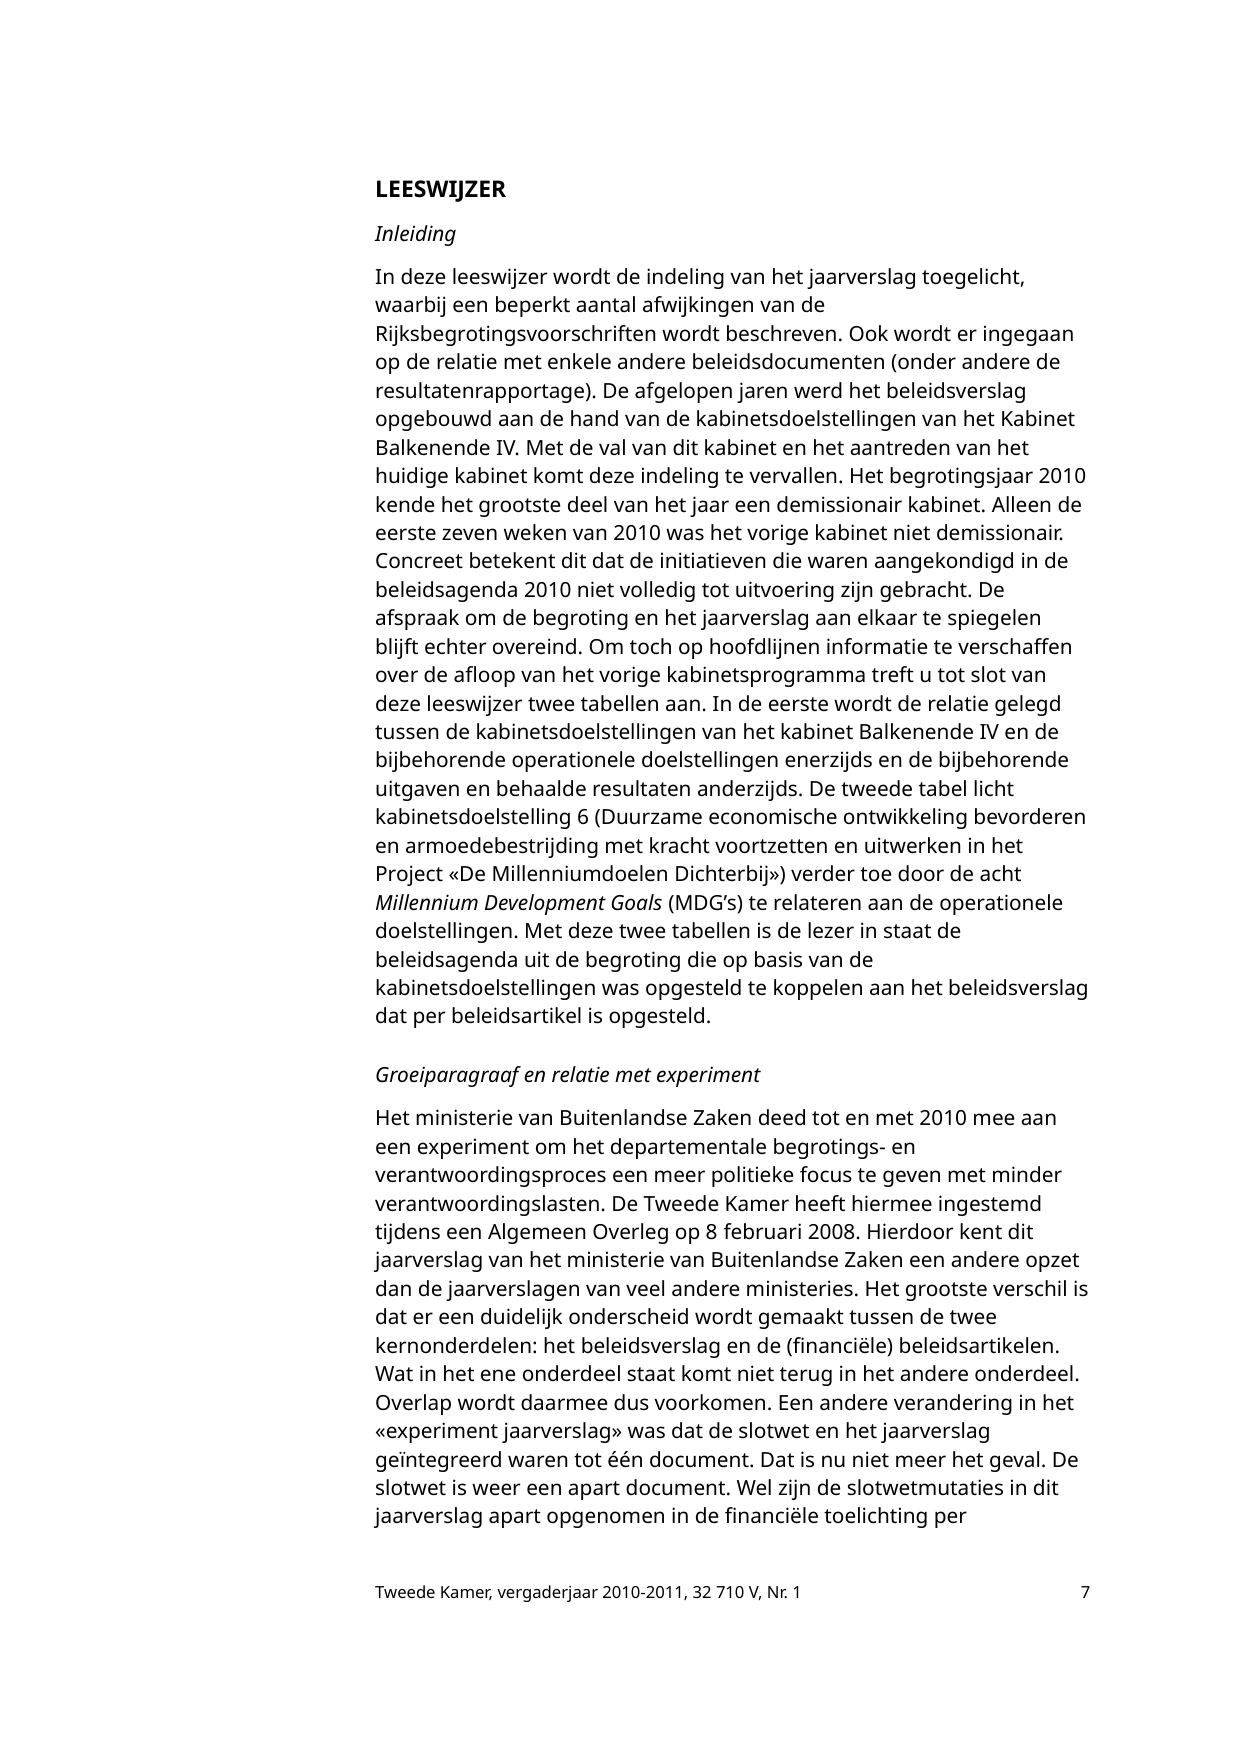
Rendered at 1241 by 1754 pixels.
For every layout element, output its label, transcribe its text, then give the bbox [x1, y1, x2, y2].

text Groeiparagraaf en relatie met experiment [375, 1060, 1090, 1088]
subtitle LEESWIJZER [375, 172, 1090, 204]
text Inleiding [375, 219, 1090, 247]
text Het ministerie van Buitenlandse Zaken deed tot en met 2010 mee aan een experiment om het departementale begrotings- en verantwoordingsproces een meer politieke focus te geven met minder verantwoordingslasten. De Tweede Kamer heeft hiermee ingestemd tijdens een Algemeen Overleg op 8 februari 2008. Hierdoor kent dit jaarverslag van het ministerie van Buitenlandse Zaken een andere opzet dan de jaarverslagen van veel andere ministeries. Het grootste verschil is dat er een duidelijk onderscheid wordt gemaakt tussen de twee kernonderdelen: het beleidsverslag en de (financiële) beleidsartikelen. Wat in het ene onderdeel staat komt niet terug in het andere onderdeel. Overlap wordt daarmee dus voorkomen. Een andere verandering in het «experiment jaarverslag» was dat de slotwet en het jaarverslag geïntegreerd waren tot één document. Dat is nu niet meer het geval. De slotwet is weer een apart document. Wel zijn de slotwetmutaties in dit jaarverslag apart opgenomen in de financiële toelichting per [375, 1103, 1090, 1530]
text In deze leeswijzer wordt de indeling van het jaarverslag toegelicht, waarbij een beperkt aantal afwijkingen van de Rijksbegrotingsvoorschriften wordt beschreven. Ook wordt er ingegaan op de relatie met enkele andere beleidsdocumenten (onder andere de resultatenrapportage). De afgelopen jaren werd het beleidsverslag opgebouwd aan de hand van de kabinetsdoelstellingen van het Kabinet Balkenende IV. Met de val van dit kabinet en het aantreden van het huidige kabinet komt deze indeling te vervallen. Het begrotingsjaar 2010 kende het grootste deel van het jaar een demissionair kabinet. Alleen de eerste zeven weken van 2010 was het vorige kabinet niet demissionair. Concreet betekent dit dat de initiatieven die waren aangekondigd in de beleidsagenda 2010 niet volledig tot uitvoering zijn gebracht. De afspraak om de begroting en het jaarverslag aan elkaar te spiegelen blijft echter overeind. Om toch op hoofdlijnen informatie te verschaffen over de afloop van het vorige kabinetsprogramma treft u tot slot van deze leeswijzer twee tabellen aan. In de eerste wordt de relatie gelegd tussen de kabinetsdoelstellingen van het kabinet Balkenende IV en de bijbehorende operationele doelstellingen enerzijds en de bijbehorende uitgaven en behaalde resultaten anderzijds. De tweede tabel licht kabinetsdoelstelling 6 (Duurzame economische ontwikkeling bevorderen en armoedebestrijding met kracht voortzetten en uitwerken in het Project «De Millenniumdoelen Dichterbij») verder toe door de acht Millennium Development Goals (MDG’s) te relateren aan de operationele doelstellingen. Met deze twee tabellen is de lezer in staat de beleidsagenda uit de begroting die op basis van de kabinetsdoelstellingen was opgesteld te koppelen aan het beleidsverslag dat per beleidsartikel is opgesteld. [375, 262, 1090, 1030]
